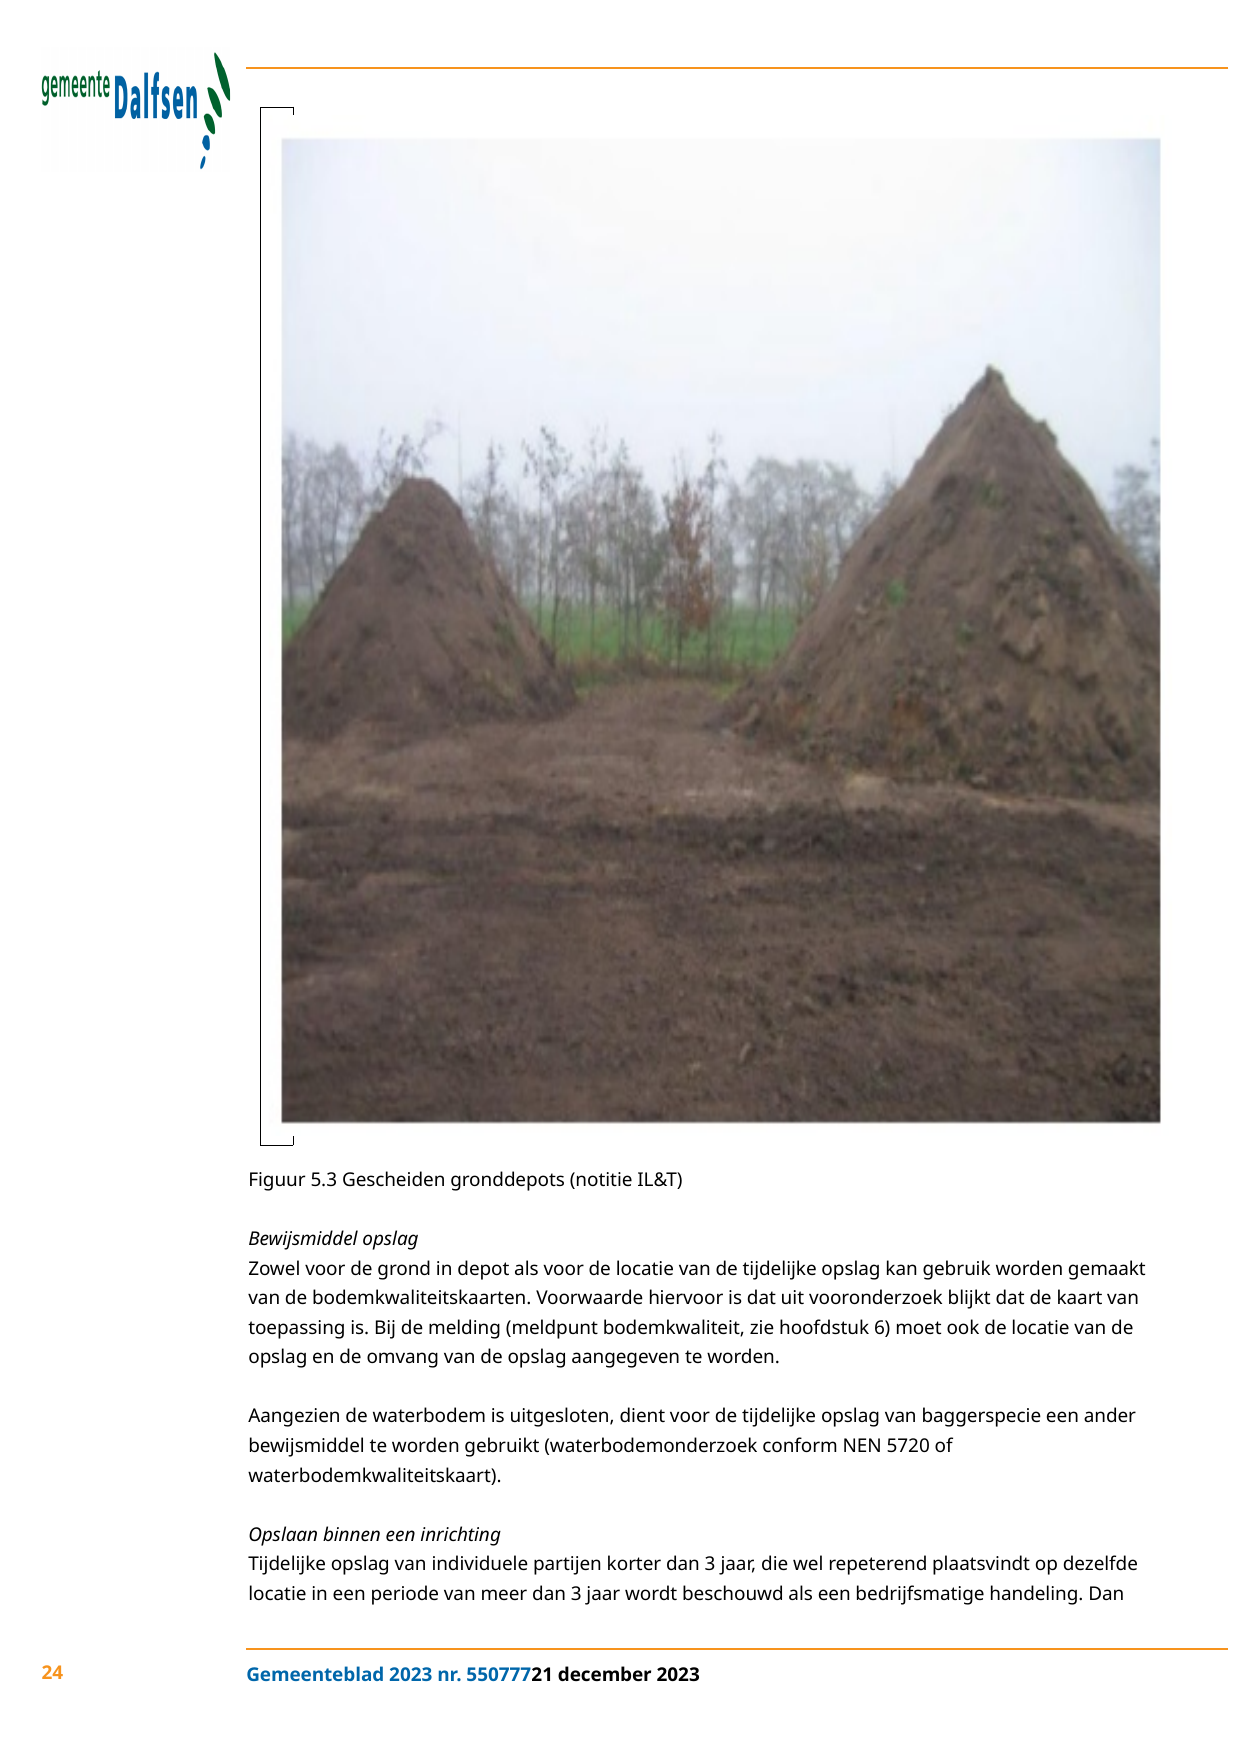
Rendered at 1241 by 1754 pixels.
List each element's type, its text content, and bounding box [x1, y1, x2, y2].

text Tijdelijke opslag van individuele partijen korter dan 3 jaar, die wel repeterend plaatsvindt op dezelfde locatie in een periode van meer dan 3 jaar wordt beschouwd als een bedrijfsmatige handeling. Dan [248, 1551, 1152, 1606]
picture [41, 47, 231, 172]
picture [268, 115, 1173, 1136]
text Zowel voor de grond in depot als voor de locatie van de tijdelijke opslag kan gebruik worden gemaakt van de bodemkwaliteitskaarten. Voorwaarde hiervoor is dat uit vooronderzoek blijkt dat de kaart van toepassing is. Bij de melding (meldpunt bodemkwaliteit, zie hoofdstuk 6) moet ook de locatie van de opslag en de omvang van de opslag aangegeven te worden. [248, 1255, 1152, 1369]
text Bewijsmiddel opslag [248, 1225, 1152, 1251]
text Opslaan binnen een inrichting [248, 1521, 1152, 1547]
text Figuur 5.3 Gescheiden gronddepots (notitie IL&T) [248, 1166, 1152, 1192]
text Aangezien de waterbodem is uitgesloten, dient voor de tijdelijke opslag van baggerspecie een ander bewijsmiddel te worden gebruikt (waterbodemonderzoek conform NEN 5720 of waterbodemkwaliteitskaart). [248, 1403, 1152, 1488]
